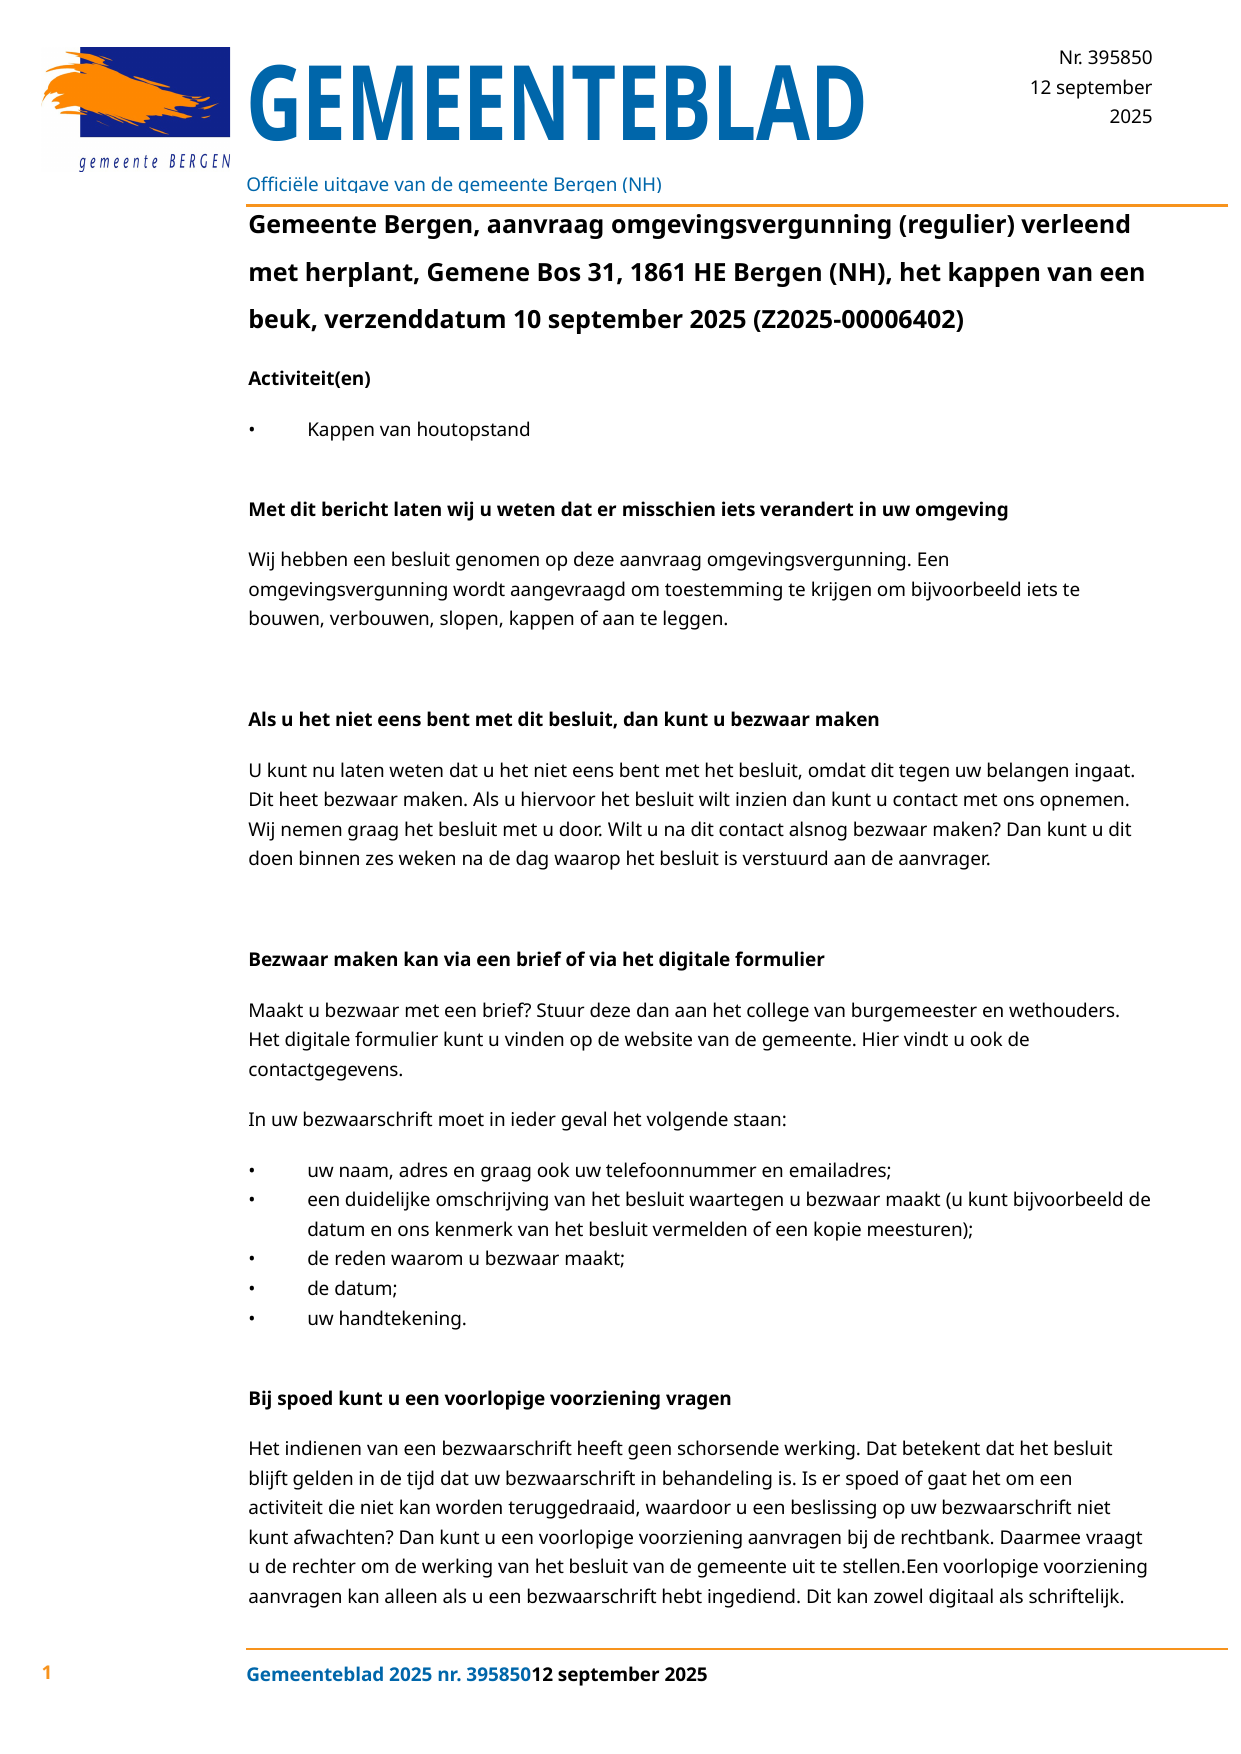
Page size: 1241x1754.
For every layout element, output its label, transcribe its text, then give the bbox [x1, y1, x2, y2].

list een duidelijke omschrijving van het besluit waartegen u bezwaar maakt (u kunt bijvoorbeeld de datum en ons kenmerk van het besluit vermelden of een kopie meesturen); [248, 1186, 1152, 1242]
text Bezwaar maken kan via een brief of via het digitale formulier [248, 946, 1152, 972]
list de reden waarom u bezwaar maakt; [248, 1246, 1152, 1271]
text Als u het niet eens bent met dit besluit, dan kunt u bezwaar maken [248, 706, 1152, 732]
text Met dit bericht laten wij u weten dat er misschien iets verandert in uw omgeving [248, 496, 1152, 522]
text In uw bezwaarschrift moet in ieder geval het volgende staan: [248, 1106, 1152, 1132]
list uw naam, adres en graag ook uw telefoonnummer en emailadres; [248, 1157, 1152, 1182]
text Het indienen van een bezwaarschrift heeft geen schorsende werking. Dat betekent dat het besluit blijft gelden in de tijd dat uw bezwaarschrift in behandeling is. Is er spoed of gaat het om een activiteit die niet kan worden teruggedraaid, waardoor u een beslissing op uw bezwaarschrift niet kunt afwachten? Dan kunt u een voorlopige voorziening aanvragen bij de rechtbank. Daarmee vraagt u de rechter om de werking van het besluit van de gemeente uit te stellen.Een voorlopige voorziening aanvragen kan alleen als u een bezwaarschrift hebt ingediend. Dit kan zowel digitaal als schriftelijk. [248, 1435, 1152, 1609]
list de datum; [248, 1275, 1152, 1301]
text Maakt u bezwaar met een brief? Stuur deze dan aan het college van burgemeester en wethouders. Het digitale formulier kunt u vinden op de website van de gemeente. Hier vindt u ook de contactgegevens. [248, 997, 1152, 1082]
list uw handtekening. [248, 1305, 1152, 1330]
text Bij spoed kunt u een voorlopige voorziening vragen [248, 1385, 1152, 1410]
text Gemeente Bergen, aanvraag omgevingsvergunning (regulier) verleend met herplant, Gemene Bos 31, 1861 HE Bergen (NH), het kappen van een beuk, verzenddatum 10 september 2025 (Z2025-00006402) [248, 207, 1152, 336]
text Activiteit(en) [248, 366, 1152, 391]
text Wij hebben een besluit genomen op deze aanvraag omgevingsvergunning. Een omgevingsvergunning wordt aangevraagd om toestemming te krijgen om bijvoorbeeld iets te bouwen, verbouwen, slopen, kappen of aan te leggen. [248, 546, 1152, 631]
picture [41, 47, 231, 172]
list Kappen van houtopstand [248, 416, 1152, 442]
text U kunt nu laten weten dat u het niet eens bent met het besluit, omdat dit tegen uw belangen ingaat. Dit heet bezwaar maken. Als u hiervoor het besluit wilt inzien dan kunt u contact met ons opnemen. Wij nemen graag het besluit met u door. Wilt u na dit contact alsnog bezwaar maken? Dan kunt u dit doen binnen zes weken na de dag waarop het besluit is verstuurd aan de aanvrager. [248, 757, 1152, 871]
